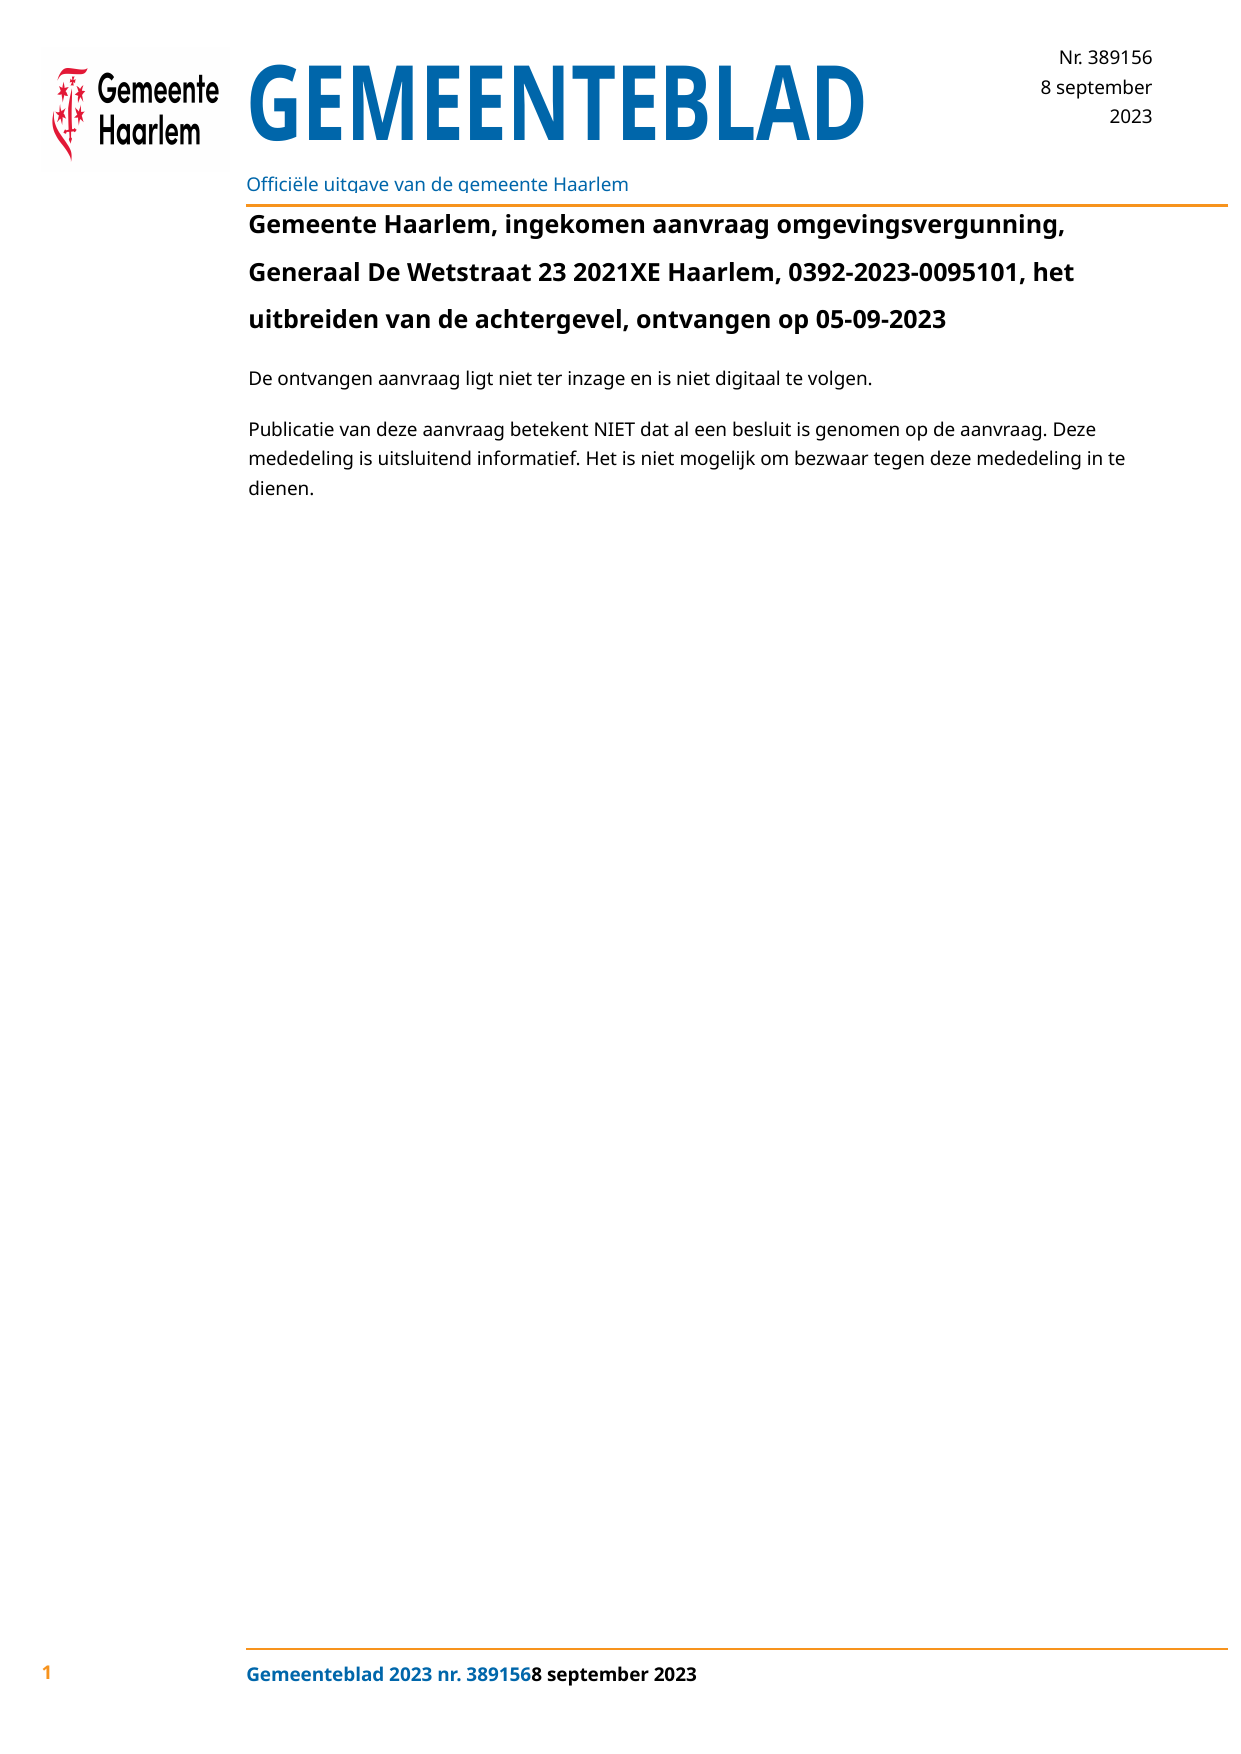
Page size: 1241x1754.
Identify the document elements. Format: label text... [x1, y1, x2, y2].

text Publicatie van deze aanvraag betekent NIET dat al een besluit is genomen op de aanvraag. Deze mededeling is uitsluitend informatief. Het is niet mogelijk om bezwaar tegen deze mededeling in te dienen. [248, 416, 1152, 501]
picture [41, 47, 231, 172]
text De ontvangen aanvraag ligt niet ter inzage en is niet digitaal te volgen. [248, 366, 1152, 391]
text Gemeente Haarlem, ingekomen aanvraag omgevingsvergunning, Generaal De Wetstraat 23 2021XE Haarlem, 0392-2023-0095101, het uitbreiden van de achtergevel, ontvangen op 05-09-2023 [248, 207, 1152, 336]
